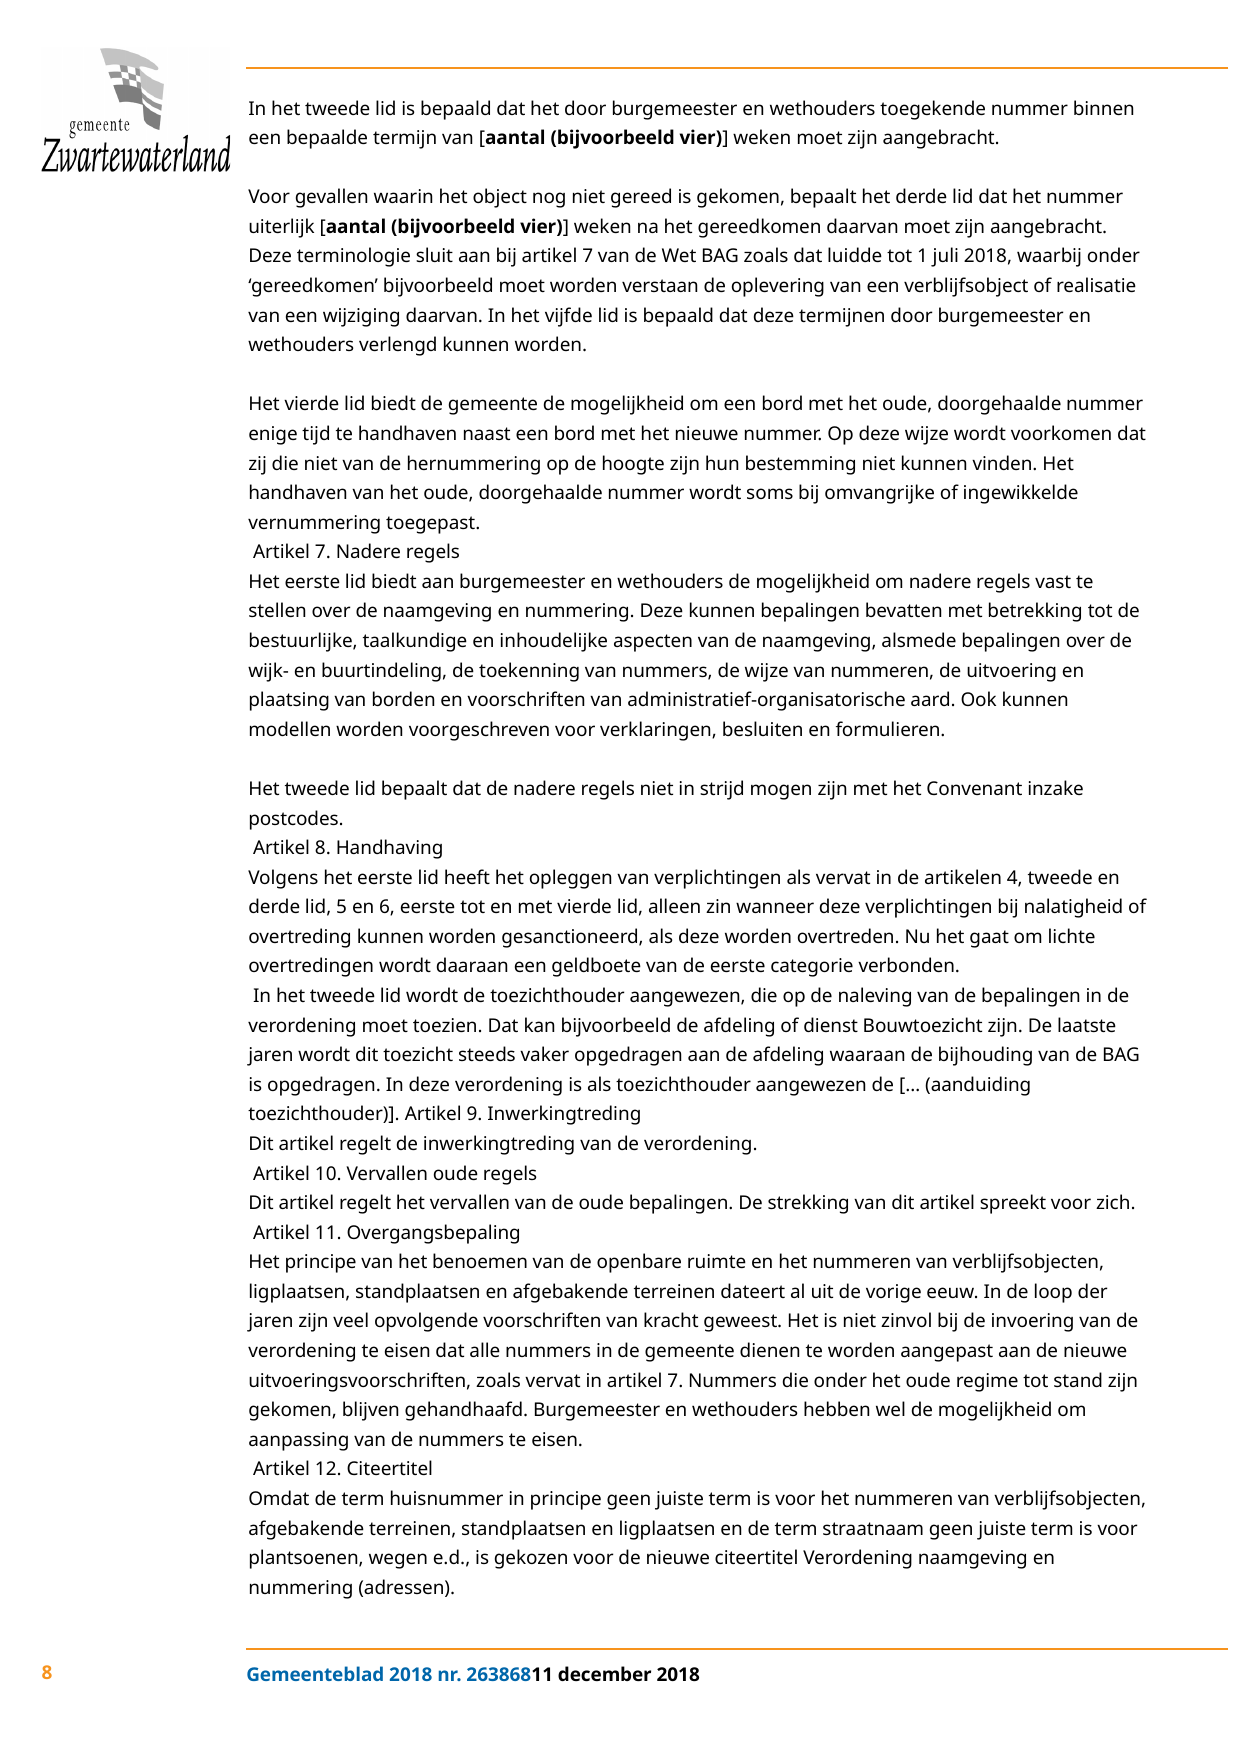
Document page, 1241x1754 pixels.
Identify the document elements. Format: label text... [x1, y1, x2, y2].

text Het vierde lid biedt de gemeente de mogelijkheid om een bord met het oude, doorgehaalde nummer enige tijd te handhaven naast een bord met het nieuwe nummer. Op deze wijze wordt voorkomen dat zij die niet van de hernummering op de hoogte zijn hun bestemming niet kunnen vinden. Het handhaven van het oude, doorgehaalde nummer wordt soms bij omvangrijke of ingewikkelde vernummering toegepast. [248, 391, 1152, 535]
text Artikel 10. Vervallen oude regels [248, 1160, 1152, 1186]
text Het principe van het benoemen van de openbare ruimte en het nummeren van verblijfsobjecten, ligplaatsen, standplaatsen en afgebakende terreinen dateert al uit de vorige eeuw. In de loop der jaren zijn veel opvolgende voorschriften van kracht geweest. Het is niet zinvol bij de invoering van de verordening te eisen dat alle nummers in de gemeente dienen te worden aangepast aan de nieuwe uitvoeringsvoorschriften, zoals vervat in artikel 7. Nummers die onder het oude regime tot stand zijn gekomen, blijven gehandhaafd. Burgemeester en wethouders hebben wel de mogelijkheid om aanpassing van de nummers te eisen. [248, 1248, 1152, 1452]
text Dit artikel regelt de inwerkingtreding van de verordening. [248, 1130, 1152, 1156]
text Artikel 8. Handhaving [248, 834, 1152, 860]
text Omdat de term huisnummer in principe geen juiste term is voor het nummeren van verblijfsobjecten, afgebakende terreinen, standplaatsen en ligplaatsen en de term straatnaam geen juiste term is voor plantsoenen, wegen e.d., is gekozen voor de nieuwe citeertitel Verordening naamgeving en nummering (adressen). [248, 1485, 1152, 1600]
text Artikel 12. Citeertitel [248, 1456, 1152, 1481]
text Voor gevallen waarin het object nog niet gereed is gekomen, bepaalt het derde lid dat het nummer uiterlijk [aantal (bijvoorbeeld vier)] weken na het gereedkomen daarvan moet zijn aangebracht. Deze terminologie sluit aan bij artikel 7 van de Wet BAG zoals dat luidde tot 1 juli 2018, waarbij onder ‘gereedkomen’ bijvoorbeeld moet worden verstaan de oplevering van een verblijfsobject of realisatie van een wijziging daarvan. In het vijfde lid is bepaald dat deze termijnen door burgemeester en wethouders verlengd kunnen worden. [248, 183, 1152, 357]
text Artikel 11. Overgangsbepaling [248, 1219, 1152, 1245]
text Het tweede lid bepaalt dat de nadere regels niet in strijd mogen zijn met het Convenant inzake postcodes. [248, 775, 1152, 831]
text Het eerste lid biedt aan burgemeester en wethouders de mogelijkheid om nadere regels vast te stellen over de naamgeving en nummering. Deze kunnen bepalingen bevatten met betrekking tot de bestuurlijke, taalkundige en inhoudelijke aspecten van de naamgeving, alsmede bepalingen over de wijk- en buurtindeling, de toekenning van nummers, de wijze van nummeren, de uitvoering en plaatsing van borden en voorschriften van administratief-organisatorische aard. Ook kunnen modellen worden voorgeschreven voor verklaringen, besluiten en formulieren. [248, 568, 1152, 742]
text Dit artikel regelt het vervallen van de oude bepalingen. De strekking van dit artikel spreekt voor zich. [248, 1189, 1152, 1215]
text In het tweede lid is bepaald dat het door burgemeester en wethouders toegekende nummer binnen een bepaalde termijn van [aantal (bijvoorbeeld vier)] weken moet zijn aangebracht. [248, 95, 1152, 150]
text Volgens het eerste lid heeft het opleggen van verplichtingen als vervat in de artikelen 4, tweede en derde lid, 5 en 6, eerste tot en met vierde lid, alleen zin wanneer deze verplichtingen bij nalatigheid of overtreding kunnen worden gesanctioneerd, als deze worden overtreden. Nu het gaat om lichte overtredingen wordt daaraan een geldboete van de eerste categorie verbonden. [248, 864, 1152, 978]
text Artikel 7. Nadere regels [248, 538, 1152, 564]
text In het tweede lid wordt de toezichthouder aangewezen, die op de naleving van de bepalingen in de verordening moet toezien. Dat kan bijvoorbeeld de afdeling of dienst Bouwtoezicht zijn. De laatste jaren wordt dit toezicht steeds vaker opgedragen aan de afdeling waaraan de bijhouding van de BAG is opgedragen. In deze verordening is als toezichthouder aangewezen de [… (aanduiding toezichthouder)]. Artikel 9. Inwerkingtreding [248, 982, 1152, 1126]
picture [41, 47, 231, 172]
